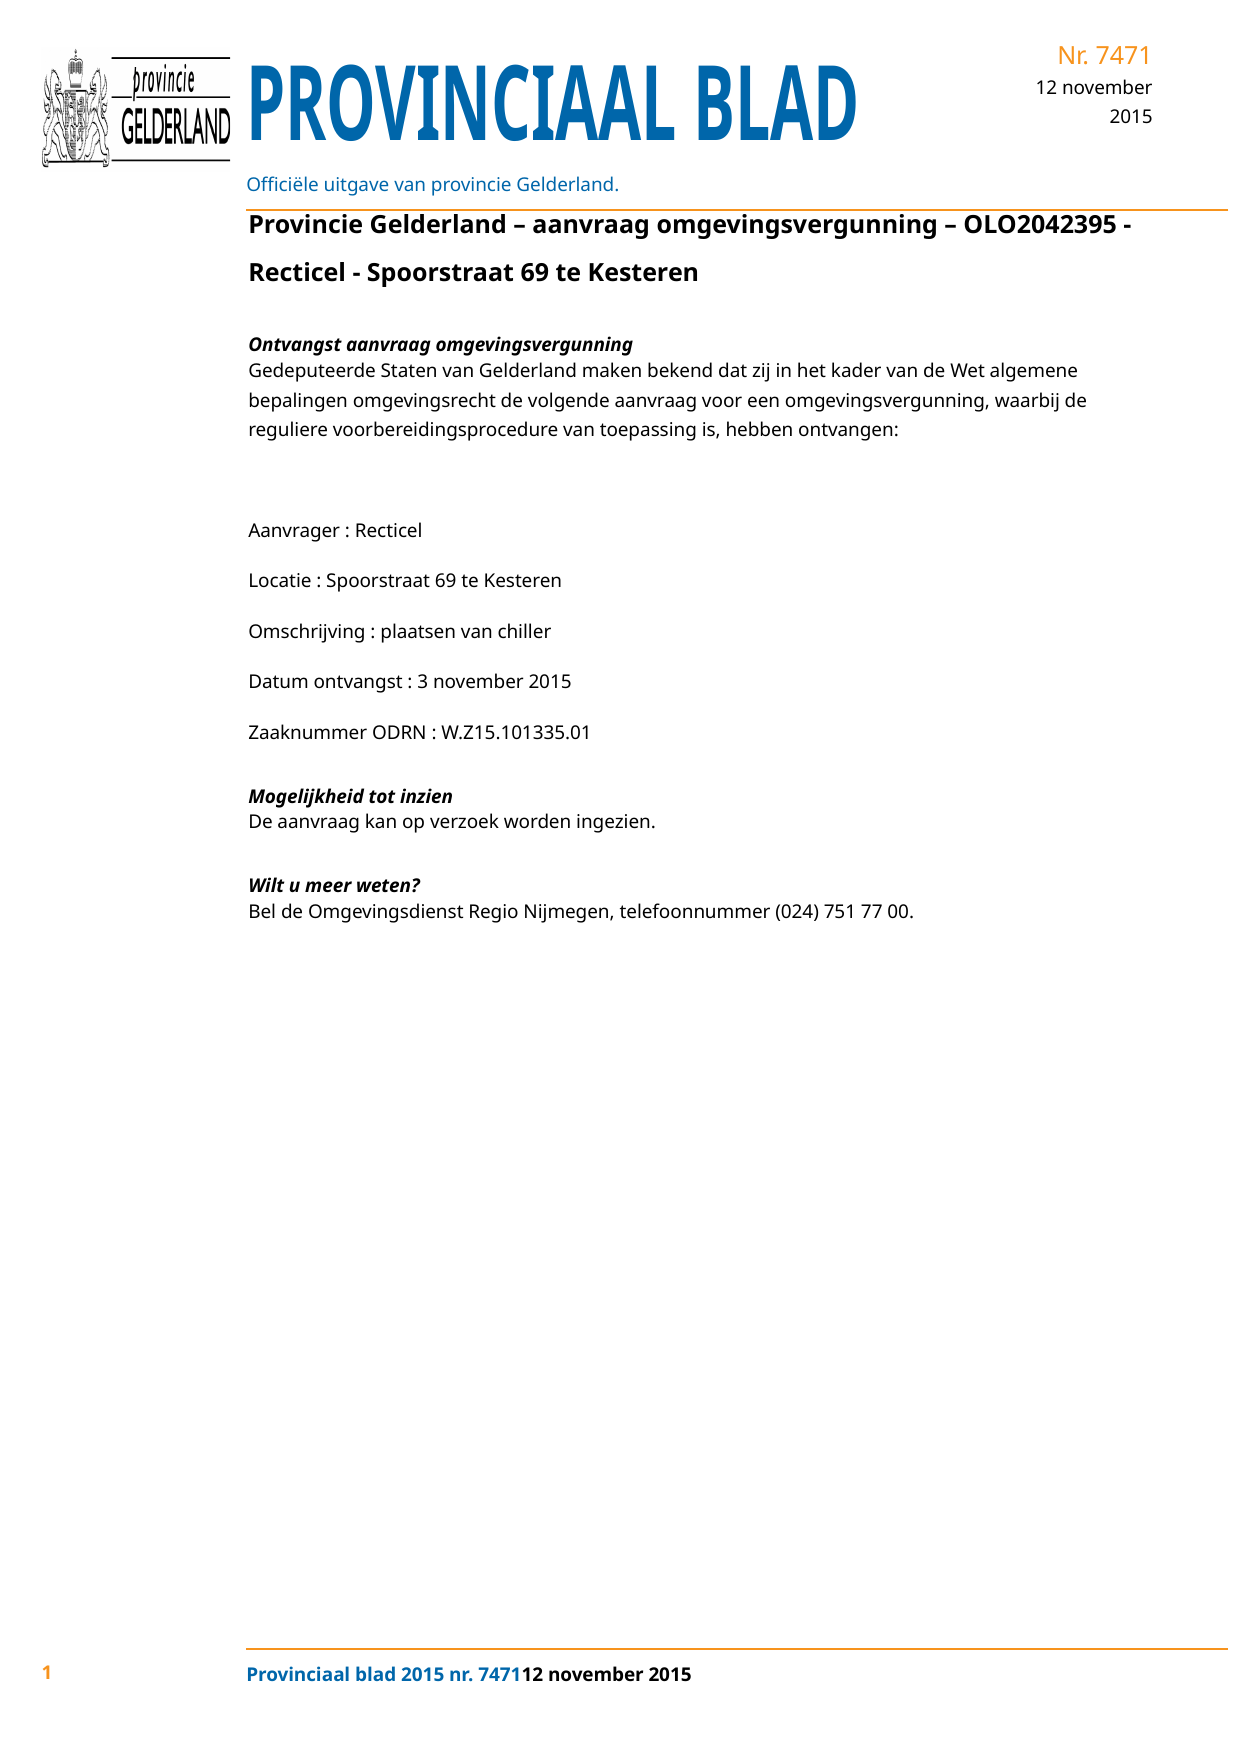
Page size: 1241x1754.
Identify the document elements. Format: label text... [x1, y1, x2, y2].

text Locatie : Spoorstraat 69 te Kesteren [248, 568, 1152, 593]
picture [41, 47, 231, 172]
text De aanvraag kan op verzoek worden ingezien. [248, 808, 1152, 834]
text Mogelijkheid tot inzien [248, 783, 1152, 808]
text Datum ontvangst : 3 november 2015 [248, 668, 1152, 694]
text Aanvrager : Recticel [248, 517, 1152, 543]
text Omschrijving : plaatsen van chiller [248, 618, 1152, 644]
text Wilt u meer weten? [248, 872, 1152, 898]
text Provincie Gelderland – aanvraag omgevingsvergunning – OLO2042395 - Recticel - Spoorstraat 69 te Kesteren [248, 211, 1152, 288]
text Gedeputeerde Staten van Gelderland maken bekend dat zij in het kader van de Wet algemene bepalingen omgevingsrecht de volgende aanvraag voor een omgevingsvergunning, waarbij de reguliere voorbereidingsprocedure van toepassing is, hebben ontvangen: [248, 357, 1152, 442]
text Ontvangst aanvraag omgevingsvergunning [248, 331, 1152, 357]
text Zaaknummer ODRN : W.Z15.101335.01 [248, 719, 1152, 744]
text Bel de Omgevingsdienst Regio Nijmegen, telefoonnummer (024) 751 77 00. [248, 898, 1152, 924]
